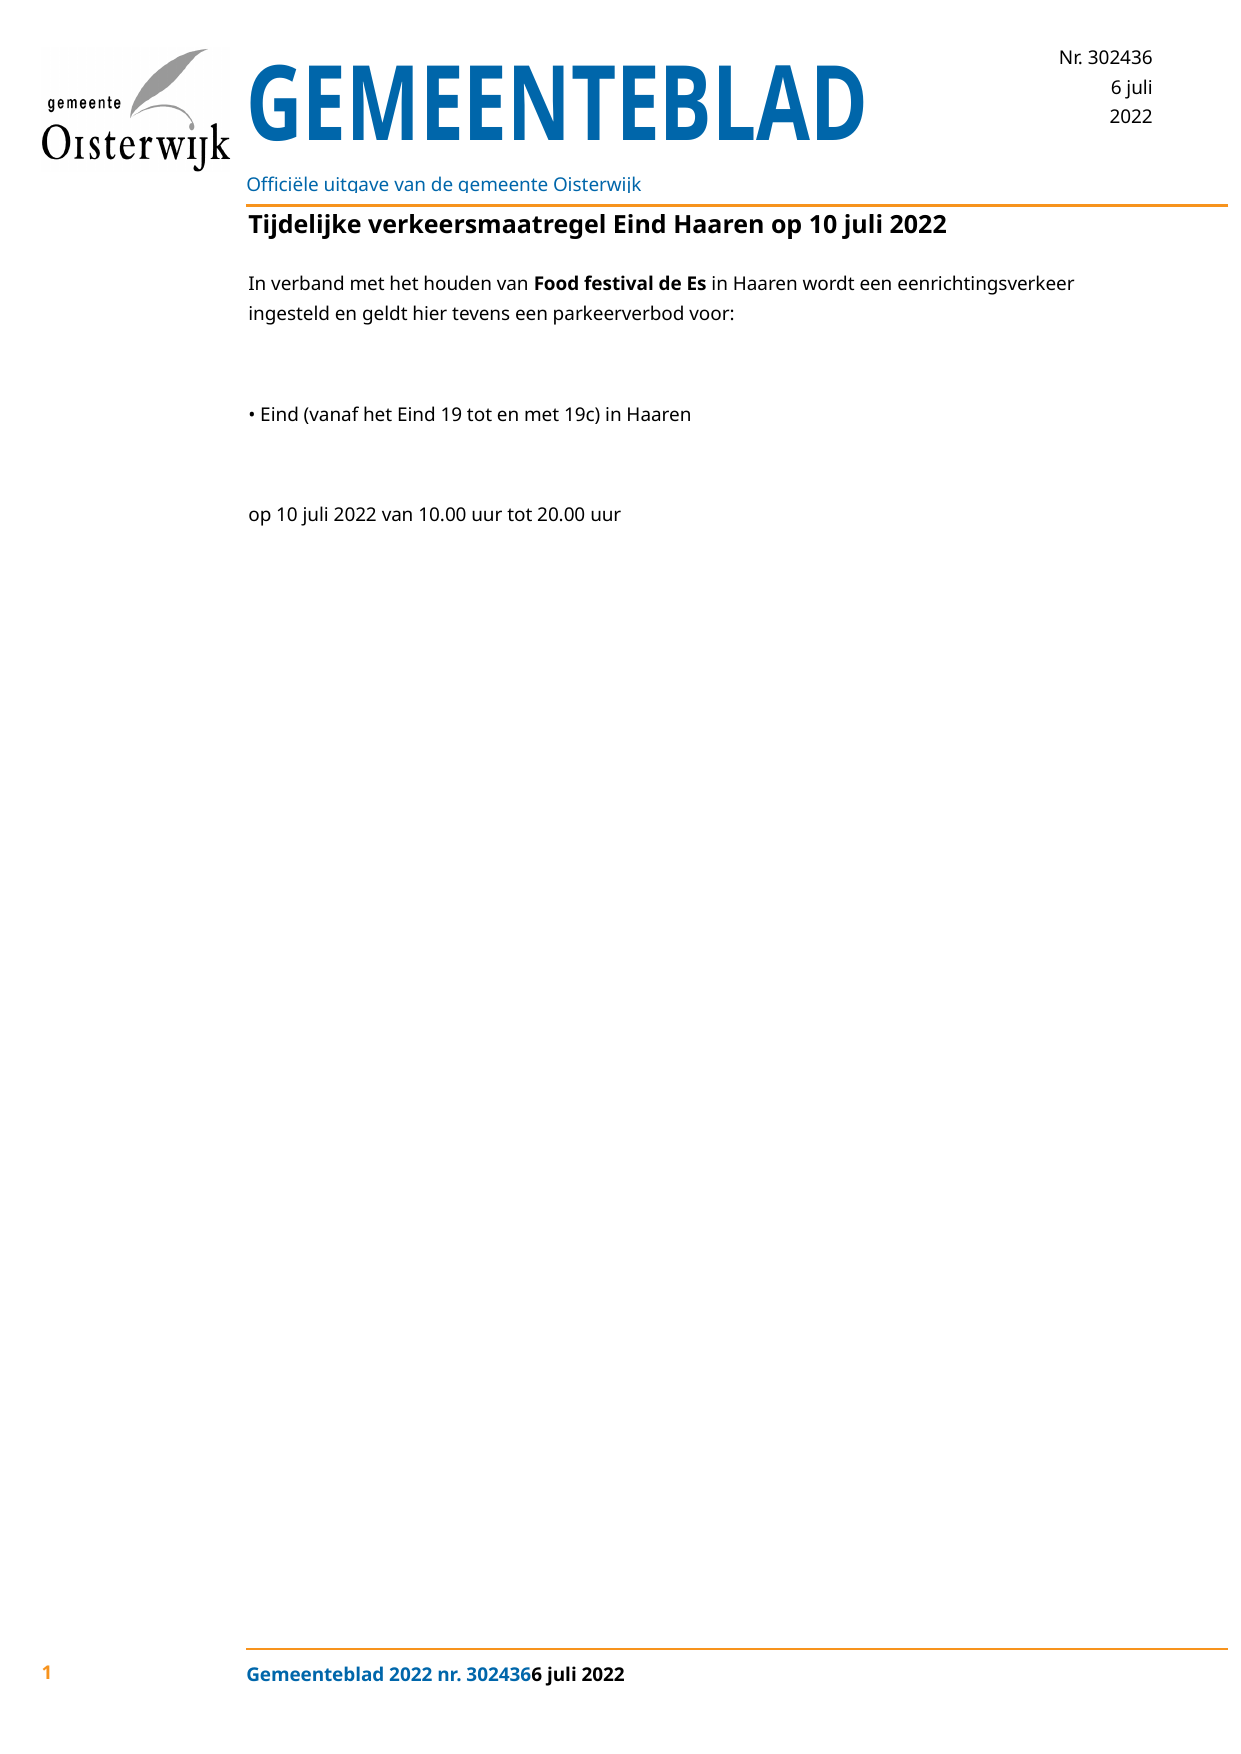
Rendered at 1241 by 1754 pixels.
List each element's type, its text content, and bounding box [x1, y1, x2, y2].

text Tijdelijke verkeersmaatregel Eind Haaren op 10 juli 2022 [248, 207, 1152, 241]
text In verband met het houden van Food festival de Es in Haaren wordt een eenrichtingsverkeer ingesteld en geldt hier tevens een parkeerverbod voor: [248, 270, 1152, 326]
text op 10 juli 2022 van 10.00 uur tot 20.00 uur [248, 502, 1152, 527]
picture [41, 47, 231, 172]
text • Eind (vanaf het Eind 19 tot en met 19c) in Haaren [248, 401, 1152, 426]
